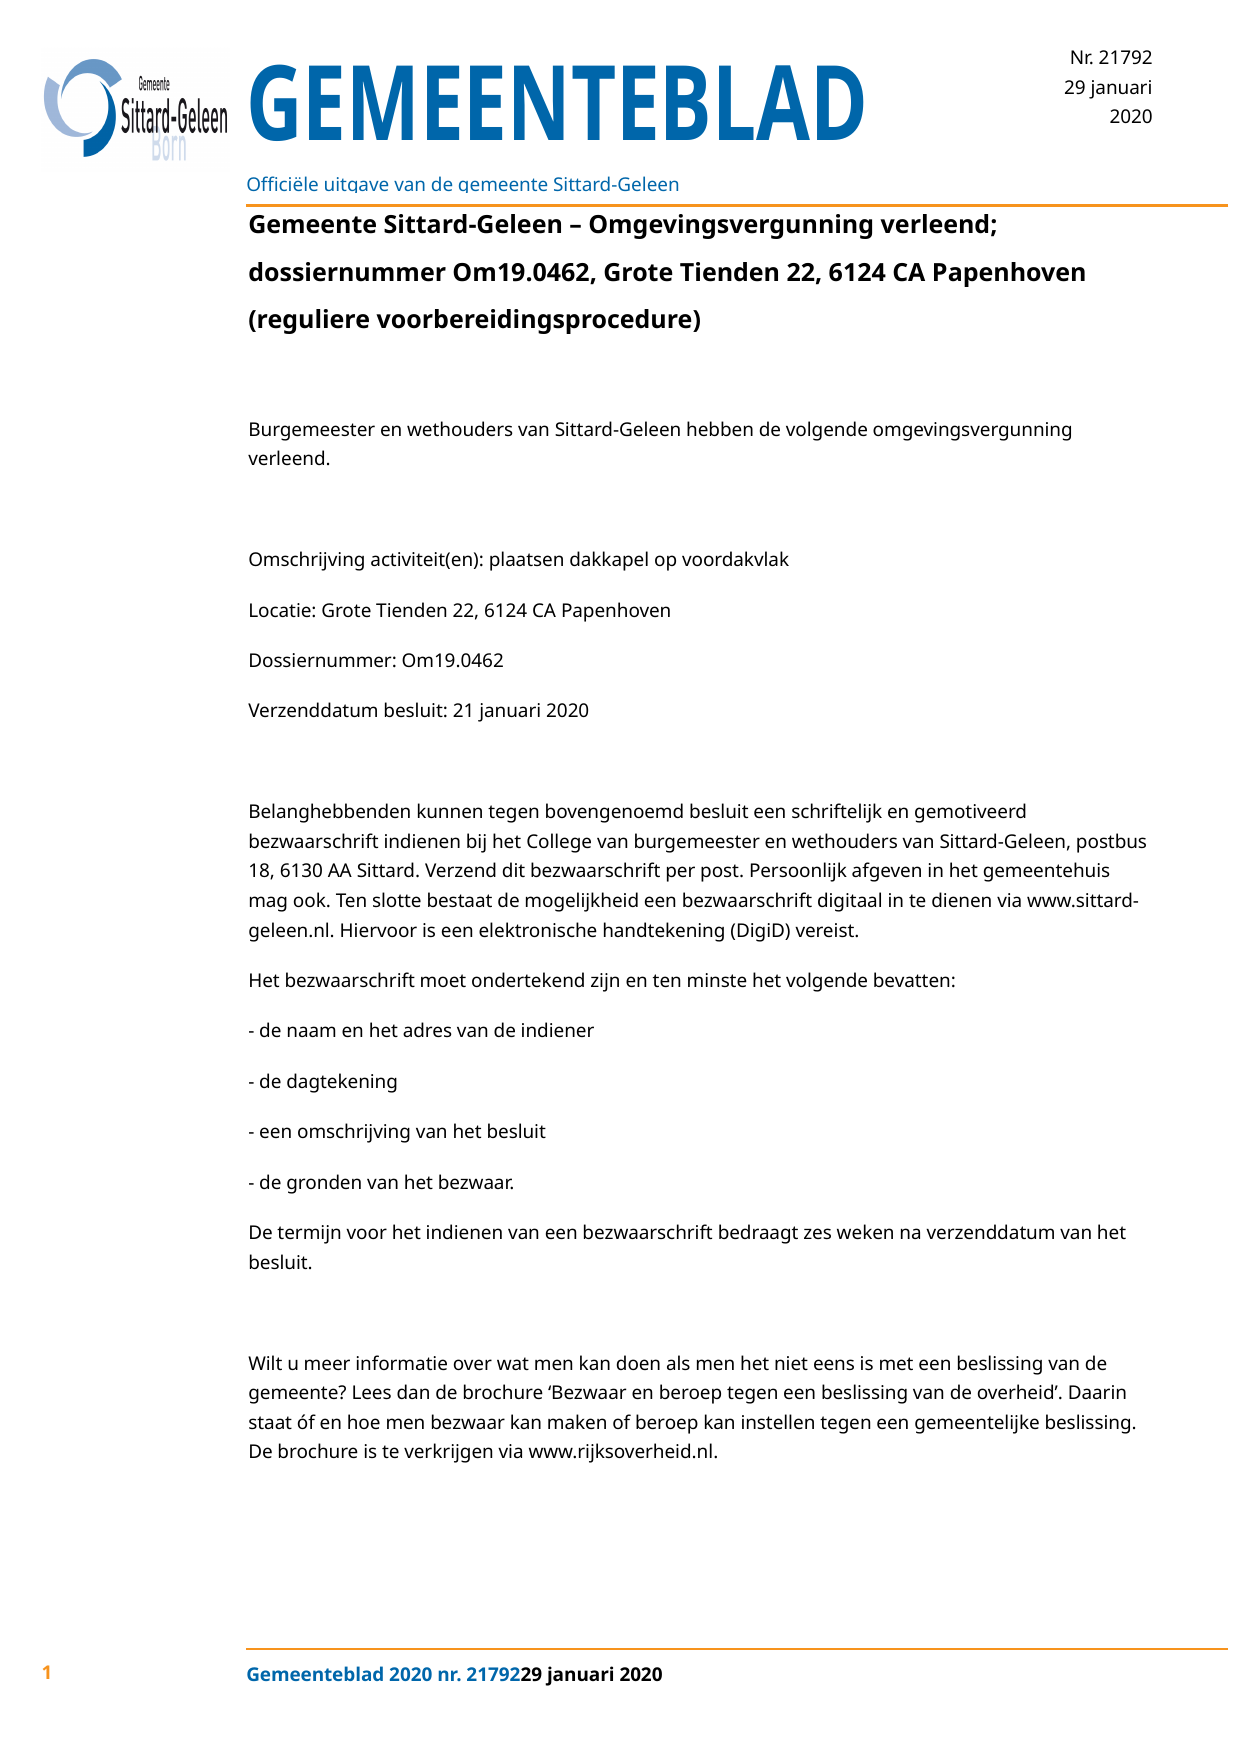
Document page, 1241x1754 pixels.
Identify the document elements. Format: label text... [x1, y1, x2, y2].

text Dossiernummer: Om19.0462 [248, 647, 1152, 673]
text Omschrijving activiteit(en): plaatsen dakkapel op voordakvlak [248, 546, 1152, 572]
text De termijn voor het indienen van een bezwaarschrift bedraagt zes weken na verzenddatum van het besluit. [248, 1219, 1152, 1274]
text Het bezwaarschrift moet ondertekend zijn en ten minste het volgende bevatten: [248, 967, 1152, 993]
text Verzenddatum besluit: 21 januari 2020 [248, 698, 1152, 723]
text - de gronden van het bezwaar. [248, 1169, 1152, 1194]
text - de naam en het adres van de indiener [248, 1018, 1152, 1043]
text - de dagtekening [248, 1068, 1152, 1094]
text Gemeente Sittard-Geleen – Omgevingsvergunning verleend; dossiernummer Om19.0462, Grote Tienden 22, 6124 CA Papenhoven (reguliere voorbereidingsprocedure) [248, 207, 1152, 336]
text Locatie: Grote Tienden 22, 6124 CA Papenhoven [248, 597, 1152, 622]
text Burgemeester en wethouders van Sittard-Geleen hebben de volgende omgevingsvergunning verleend. [248, 416, 1152, 471]
text Belanghebbenden kunnen tegen bovengenoemd besluit een schriftelijk en gemotiveerd bezwaarschrift indienen bij het College van burgemeester en wethouders van Sittard-Geleen, postbus 18, 6130 AA Sittard. Verzend dit bezwaarschrift per post. Persoonlijk afgeven in het gemeentehuis mag ook. Ten slotte bestaat de mogelijkheid een bezwaarschrift digitaal in te dienen via www.sittard-geleen.nl. Hiervoor is een elektronische handtekening (DigiD) vereist. [248, 798, 1152, 942]
text - een omschrijving van het besluit [248, 1118, 1152, 1144]
text Wilt u meer informatie over wat men kan doen als men het niet eens is met een beslissing van de gemeente? Lees dan de brochure ‘Bezwaar en beroep tegen een beslissing van de overheid’. Daarin staat óf en hoe men bezwaar kan maken of beroep kan instellen tegen een gemeentelijke beslissing. De brochure is te verkrijgen via www.rijksoverheid.nl. [248, 1350, 1152, 1464]
picture [41, 47, 231, 172]
